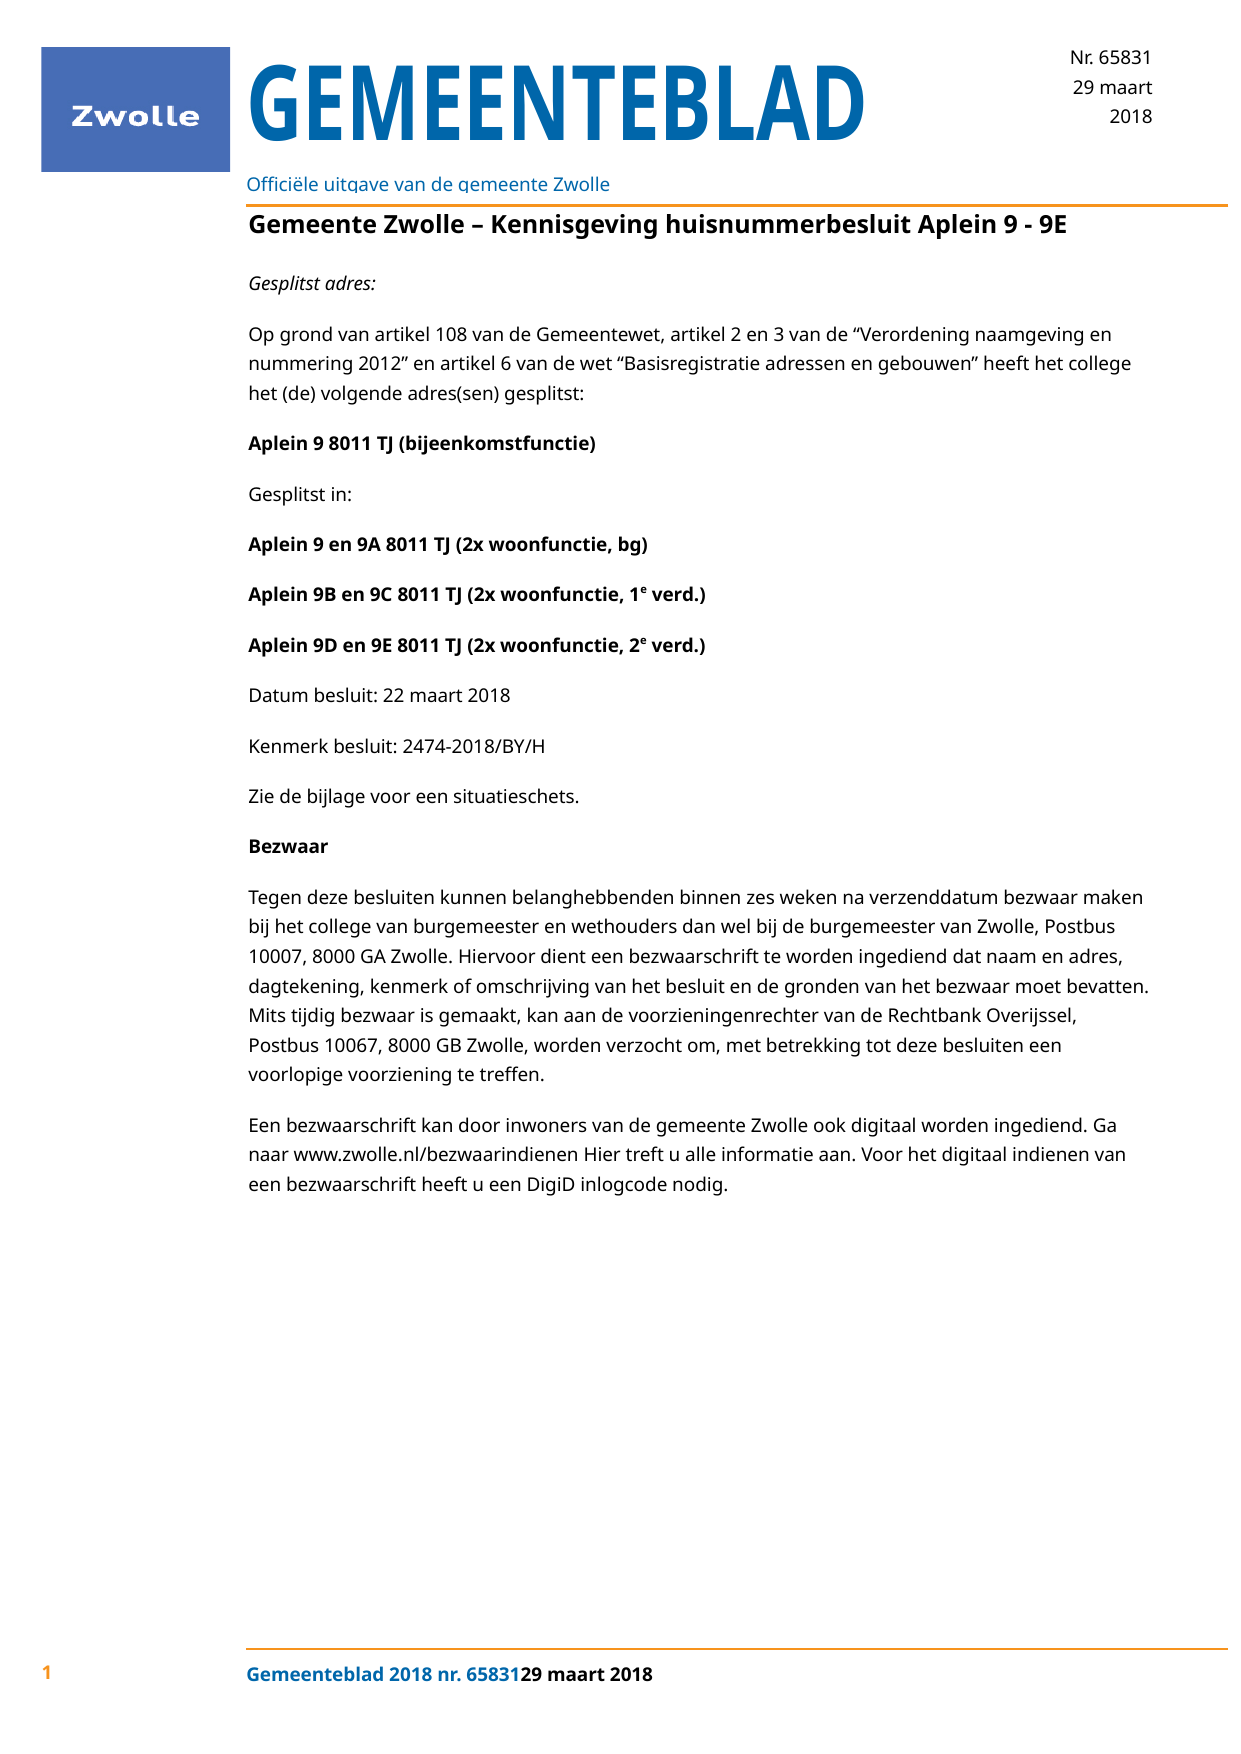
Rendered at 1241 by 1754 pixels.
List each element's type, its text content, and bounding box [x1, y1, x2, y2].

text Op grond van artikel 108 van de Gemeentewet, artikel 2 en 3 van de “Verordening naamgeving en nummering 2012” en artikel 6 van de wet “Basisregistratie adressen en gebouwen” heeft het college het (de) volgende adres(sen) gesplitst: [248, 321, 1152, 406]
text Aplein 9 en 9A 8011 TJ (2x woonfunctie, bg) [248, 531, 1152, 557]
text Gemeente Zwolle – Kennisgeving huisnummerbesluit Aplein 9 - 9E [248, 207, 1152, 241]
text Bezwaar [248, 834, 1152, 859]
text Aplein 9B en 9C 8011 TJ (2x woonfunctie, 1e verd.) [248, 582, 1152, 607]
text Zie de bijlage voor een situatieschets. [248, 783, 1152, 809]
text Gesplitst adres: [248, 270, 1152, 296]
text Datum besluit: 22 maart 2018 [248, 682, 1152, 708]
text Tegen deze besluiten kunnen belanghebbenden binnen zes weken na verzenddatum bezwaar maken bij het college van burgemeester en wethouders dan wel bij de burgemeester van Zwolle, Postbus 10007, 8000 GA Zwolle. Hiervoor dient een bezwaarschrift te worden ingediend dat naam en adres, dagtekening, kenmerk of omschrijving van het besluit en de gronden van het bezwaar moet bevatten. Mits tijdig bezwaar is gemaakt, kan aan de voorzieningenrechter van de Rechtbank Overijssel, Postbus 10067, 8000 GB Zwolle, worden verzocht om, met betrekking tot deze besluiten een voorlopige voorziening te treffen. [248, 884, 1152, 1087]
text Gesplitst in: [248, 481, 1152, 506]
text Aplein 9D en 9E 8011 TJ (2x woonfunctie, 2e verd.) [248, 632, 1152, 658]
picture [41, 47, 231, 172]
text Aplein 9 8011 TJ (bijeenkomstfunctie) [248, 430, 1152, 456]
text Een bezwaarschrift kan door inwoners van de gemeente Zwolle ook digitaal worden ingediend. Ga naar www.zwolle.nl/bezwaarindienen Hier treft u alle informatie aan. Voor het digitaal indienen van een bezwaarschrift heeft u een DigiD inlogcode nodig. [248, 1112, 1152, 1197]
text Kenmerk besluit: 2474-2018/BY/H [248, 733, 1152, 758]
